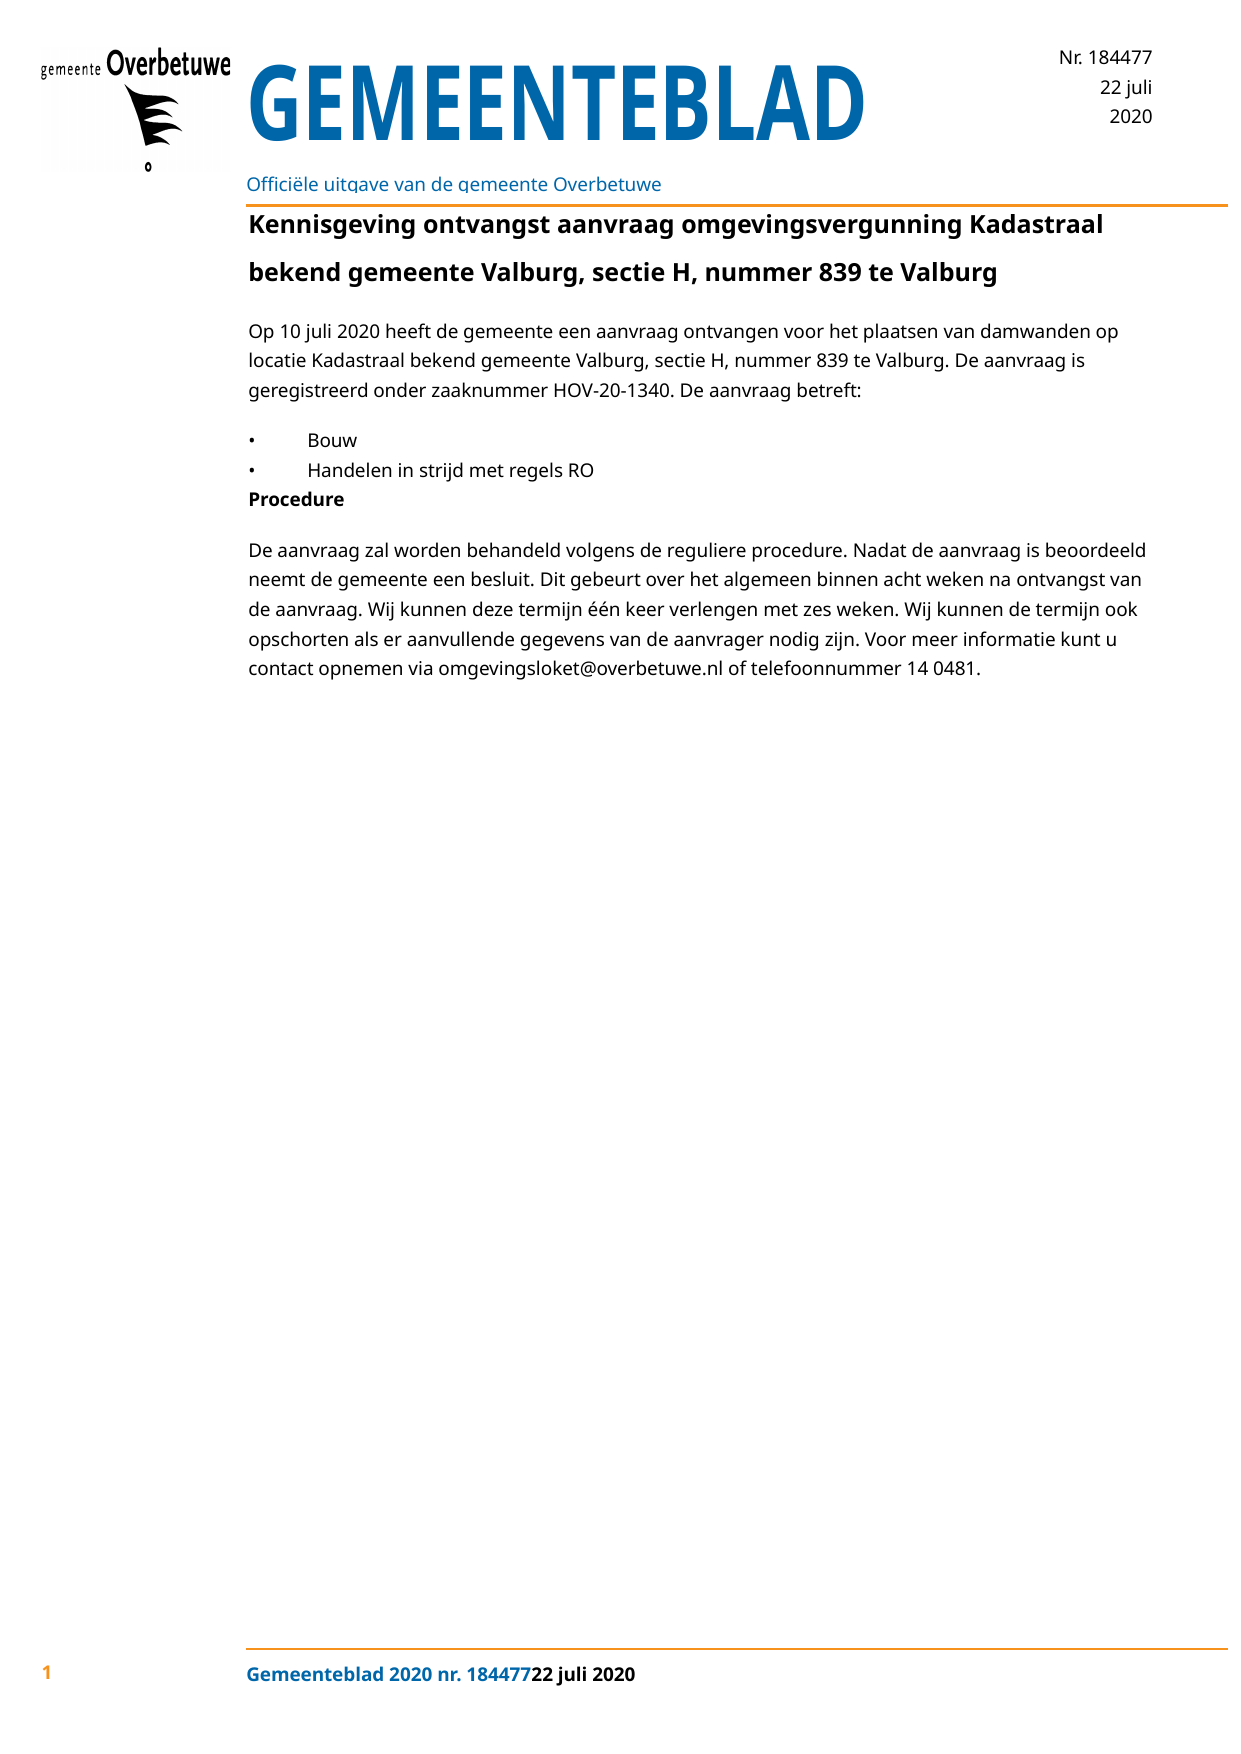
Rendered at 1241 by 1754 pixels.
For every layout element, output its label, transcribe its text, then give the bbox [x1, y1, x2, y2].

text De aanvraag zal worden behandeld volgens de reguliere procedure. Nadat de aanvraag is beoordeeld neemt de gemeente een besluit. Dit gebeurt over het algemeen binnen acht weken na ontvangst van de aanvraag. Wij kunnen deze termijn één keer verlengen met zes weken. Wij kunnen de termijn ook opschorten als er aanvullende gegevens van de aanvrager nodig zijn. Voor meer informatie kunt u contact opnemen via omgevingsloket@overbetuwe.nl of telefoonnummer 14 0481. [248, 537, 1152, 681]
list Handelen in strijd met regels RO [248, 457, 1152, 483]
list Bouw [248, 427, 1152, 453]
text Kennisgeving ontvangst aanvraag omgevingsvergunning Kadastraal bekend gemeente Valburg, sectie H, nummer 839 te Valburg [248, 207, 1152, 288]
text Op 10 juli 2020 heeft de gemeente een aanvraag ontvangen voor het plaatsen van damwanden op locatie Kadastraal bekend gemeente Valburg, sectie H, nummer 839 te Valburg. De aanvraag is geregistreerd onder zaaknummer HOV-20-1340. De aanvraag betreft: [248, 318, 1152, 403]
picture [41, 47, 231, 172]
text Procedure [248, 487, 1152, 512]
